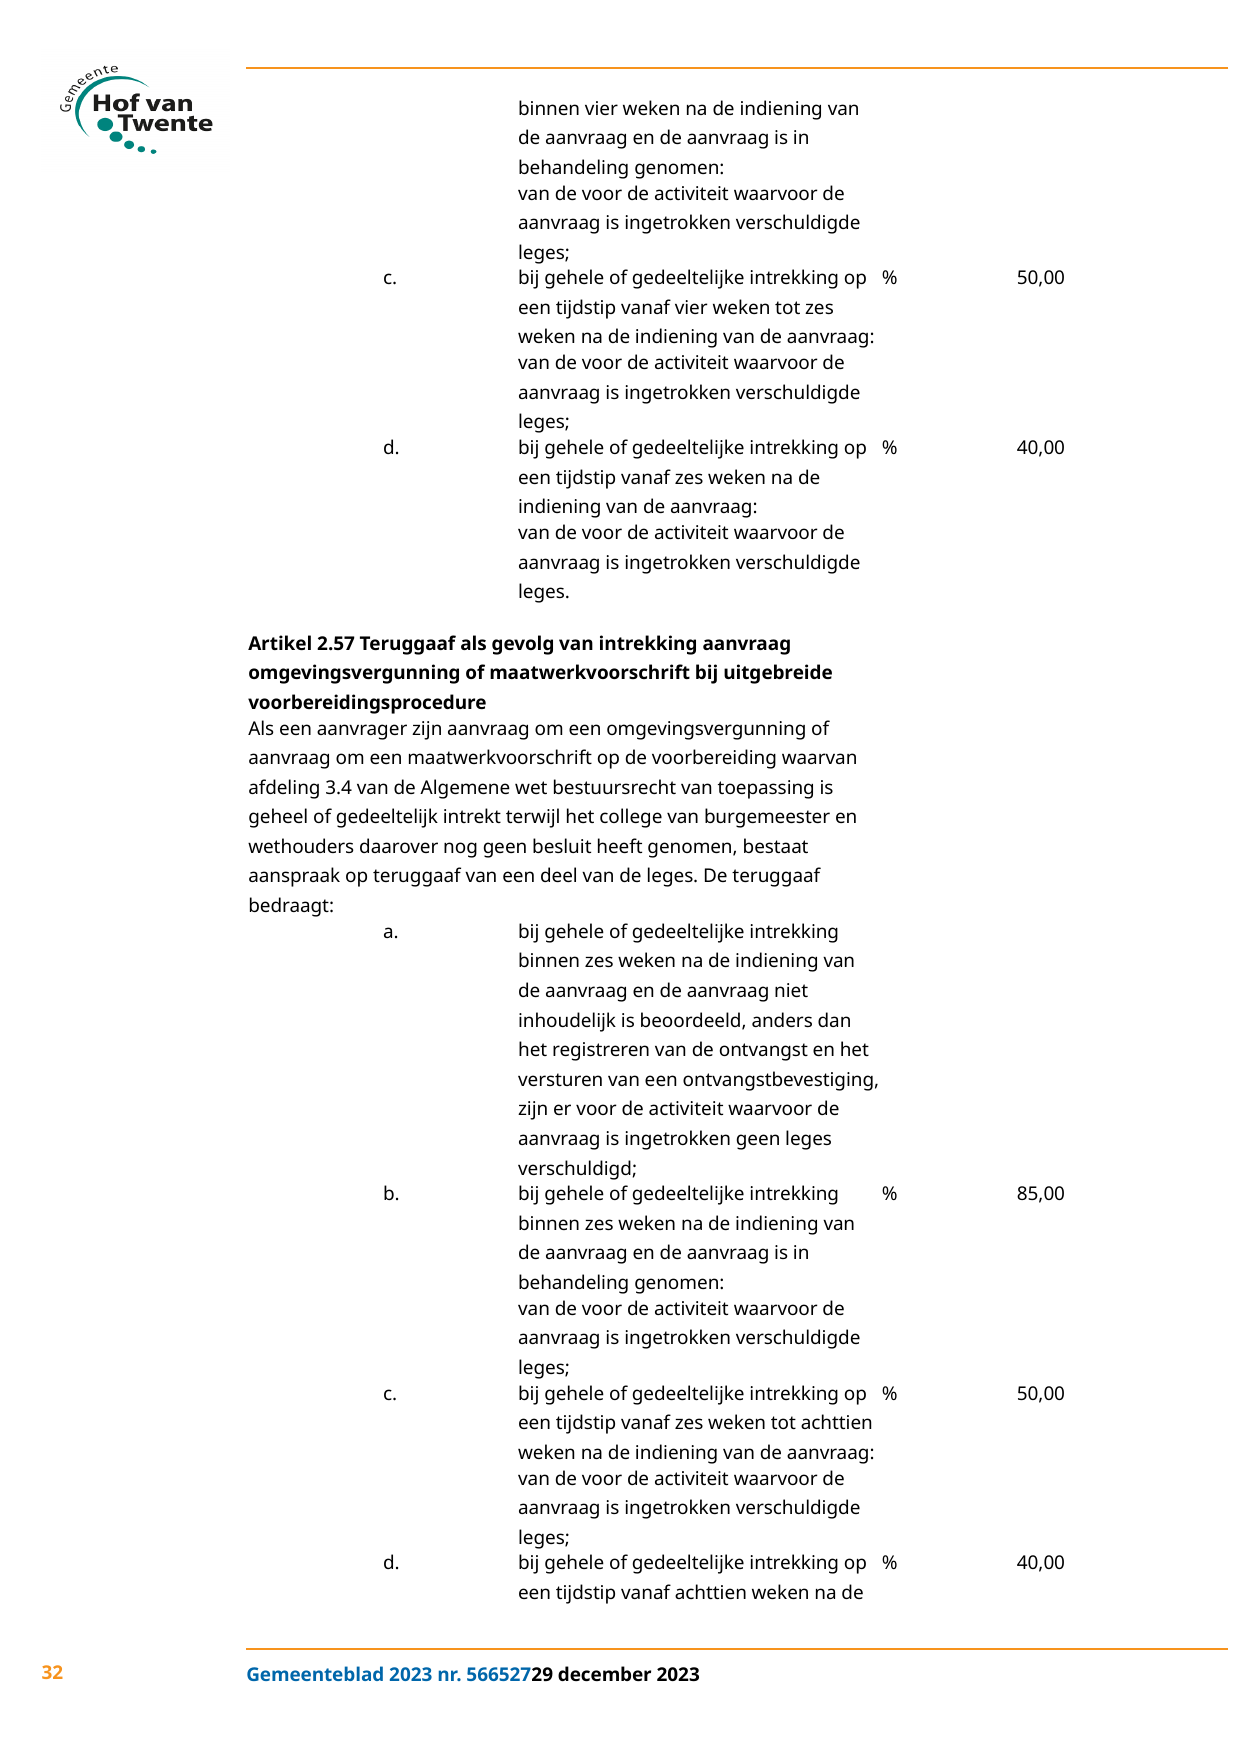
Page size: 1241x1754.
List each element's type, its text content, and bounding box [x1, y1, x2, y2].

table_cell 40,00 [1017, 434, 1152, 519]
table_cell [1017, 715, 1152, 918]
table_cell [882, 519, 1017, 604]
table_cell [882, 630, 1017, 715]
table_cell [248, 1180, 383, 1295]
table_cell [383, 95, 518, 180]
table_cell 50,00 [1017, 265, 1152, 349]
table_cell % [882, 434, 1017, 519]
table_cell [248, 1380, 383, 1465]
table_cell [248, 180, 383, 264]
table_cell van de voor de activiteit waarvoor de aanvraag is ingetrokken verschuldigde leges; [518, 350, 882, 434]
table_cell bij gehele of gedeeltelijke intrekking binnen zes weken na de indiening van de aanvraag en de aanvraag niet inhoudelijk is beoordeeld, anders dan het registreren van de ontvangst en het versturen van een ontvangstbevestiging, zijn er voor de activiteit waarvoor de aanvraag is ingetrokken geen leges verschuldigd; [518, 918, 882, 1180]
table_cell Artikel 2.57 Teruggaaf als gevolg van intrekking aanvraag omgevingsvergunning of maatwerkvoorschrift bij uitgebreide voorbereidingsprocedure [248, 630, 882, 715]
table_cell c. [383, 1380, 518, 1465]
table_cell [383, 604, 518, 630]
table_cell [882, 715, 1017, 918]
table_cell van de voor de activiteit waarvoor de aanvraag is ingetrokken verschuldigde leges; [518, 180, 882, 264]
table_cell van de voor de activiteit waarvoor de aanvraag is ingetrokken verschuldigde leges; [518, 1465, 882, 1549]
table_cell % [882, 1550, 1017, 1605]
table_cell bij gehele of gedeeltelijke intrekking op een tijdstip vanaf zes weken na de indiening van de aanvraag: [518, 434, 882, 519]
table_cell 50,00 [1017, 1380, 1152, 1465]
table_cell [882, 918, 1017, 1180]
table_cell [248, 604, 383, 630]
table_cell binnen vier weken na de indiening van de aanvraag en de aanvraag is in behandeling genomen: [518, 95, 882, 180]
table_cell [248, 519, 383, 604]
table_cell van de voor de activiteit waarvoor de aanvraag is ingetrokken verschuldigde leges; [518, 1295, 882, 1380]
table_cell [248, 1295, 383, 1380]
table_cell [248, 434, 383, 519]
table_cell % [882, 1380, 1017, 1465]
table_cell b. [383, 1180, 518, 1295]
table_cell [383, 350, 518, 434]
table_cell [248, 1465, 383, 1549]
table_cell [248, 265, 383, 349]
table_cell [1017, 604, 1152, 630]
table_cell [1017, 1465, 1152, 1549]
table_cell % [882, 265, 1017, 349]
table_cell [383, 180, 518, 264]
table_cell % [882, 1180, 1017, 1295]
table_cell [882, 1465, 1017, 1549]
table_cell [518, 604, 882, 630]
table_cell bij gehele of gedeeltelijke intrekking op een tijdstip vanaf zes weken tot achttien weken na de indiening van de aanvraag: [518, 1380, 882, 1465]
table_cell [1017, 180, 1152, 264]
table_cell [882, 180, 1017, 264]
table_cell 85,00 [1017, 1180, 1152, 1295]
table_cell [882, 95, 1017, 180]
table_cell [1017, 95, 1152, 180]
table_cell [248, 918, 383, 1180]
table_cell bij gehele of gedeeltelijke intrekking op een tijdstip vanaf vier weken tot zes weken na de indiening van de aanvraag: [518, 265, 882, 349]
table_cell d. [383, 1550, 518, 1605]
table_cell [1017, 918, 1152, 1180]
table_cell [882, 1295, 1017, 1380]
table_cell [882, 604, 1017, 630]
table_cell c. [383, 265, 518, 349]
table_cell van de voor de activiteit waarvoor de aanvraag is ingetrokken verschuldigde leges. [518, 519, 882, 604]
table_cell d. [383, 434, 518, 519]
table_cell [383, 1465, 518, 1549]
table_cell 40,00 [1017, 1550, 1152, 1605]
table_cell [1017, 350, 1152, 434]
table_cell [248, 95, 383, 180]
table_cell [882, 350, 1017, 434]
table_cell [383, 519, 518, 604]
picture [41, 47, 231, 172]
table_cell [383, 1295, 518, 1380]
table_cell Als een aanvrager zijn aanvraag om een omgevingsvergunning of aanvraag om een maatwerkvoorschrift op de voorbereiding waarvan afdeling 3.4 van de Algemene wet bestuursrecht van toepassing is geheel of gedeeltelijk intrekt terwijl het college van burgemeester en wethouders daarover nog geen besluit heeft genomen, bestaat aanspraak op teruggaaf van een deel van de leges. De teruggaaf bedraagt: [248, 715, 882, 918]
table_cell bij gehele of gedeeltelijke intrekking binnen zes weken na de indiening van de aanvraag en de aanvraag is in behandeling genomen: [518, 1180, 882, 1295]
table_cell [248, 350, 383, 434]
table_cell bij gehele of gedeeltelijke intrekking op een tijdstip vanaf achttien weken na de [518, 1550, 882, 1605]
table_cell [248, 1550, 383, 1605]
table_cell [1017, 519, 1152, 604]
table_cell [1017, 1295, 1152, 1380]
table_cell a. [383, 918, 518, 1180]
table_cell [1017, 630, 1152, 715]
